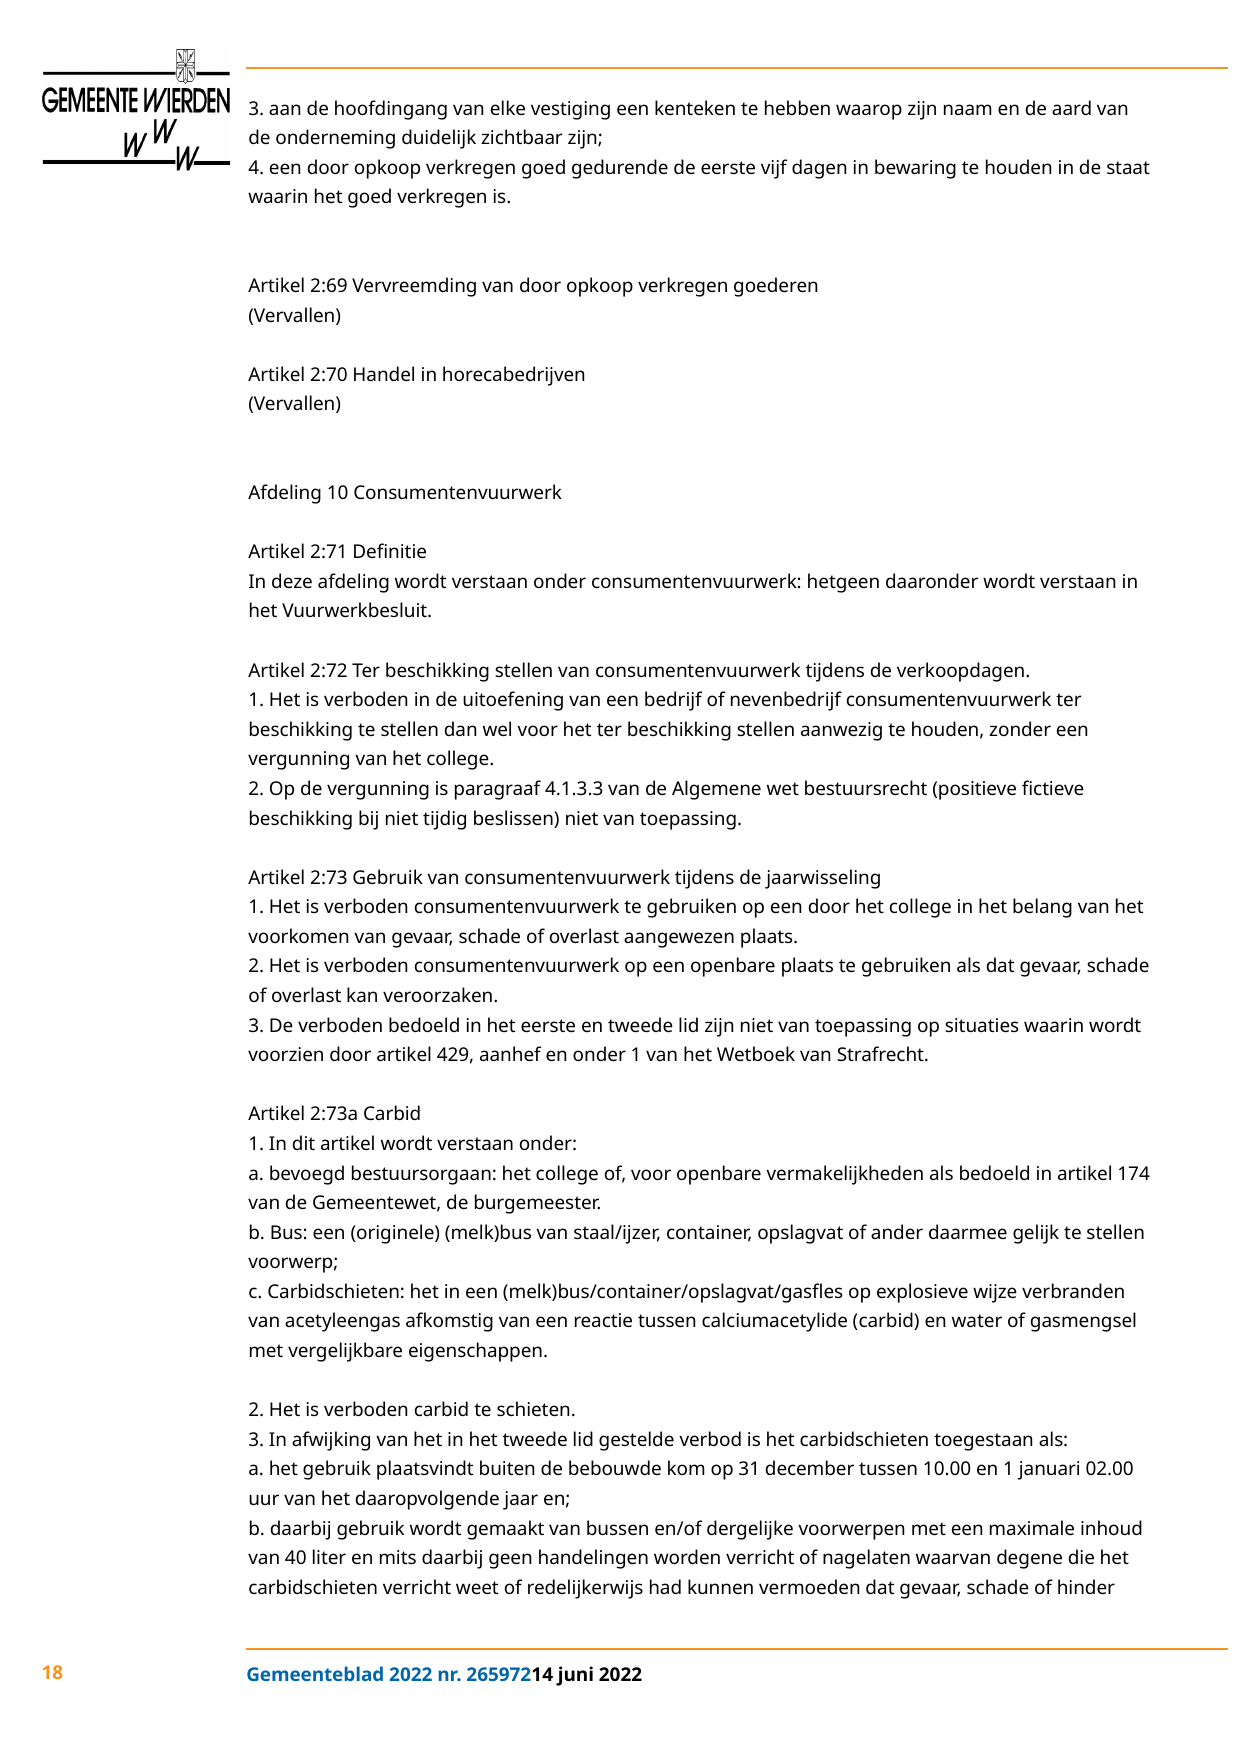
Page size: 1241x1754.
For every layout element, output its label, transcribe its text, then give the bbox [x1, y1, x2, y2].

text 1. Het is verboden consumentenvuurwerk te gebruiken op een door het college in het belang van het voorkomen van gevaar, schade of overlast aangewezen plaats. [248, 893, 1152, 949]
text 4. een door opkoop verkregen goed gedurende de eerste vijf dagen in bewaring te houden in de staat waarin het goed verkregen is. [248, 154, 1152, 209]
text 2. Het is verboden consumentenvuurwerk op een openbare plaats te gebruiken als dat gevaar, schade of overlast kan veroorzaken. [248, 953, 1152, 1008]
text 2. Het is verboden carbid te schieten. [248, 1396, 1152, 1422]
text Afdeling 10 Consumentenvuurwerk [248, 479, 1152, 505]
text 1. In dit artikel wordt verstaan onder: [248, 1130, 1152, 1156]
text (Vervallen) [248, 302, 1152, 328]
text 2. Op de vergunning is paragraaf 4.1.3.3 van de Algemene wet bestuursrecht (positieve fictieve beschikking bij niet tijdig beslissen) niet van toepassing. [248, 775, 1152, 831]
text Artikel 2:72 Ter beschikking stellen van consumentenvuurwerk tijdens de verkoopdagen. [248, 657, 1152, 683]
text In deze afdeling wordt verstaan onder consumentenvuurwerk: hetgeen daaronder wordt verstaan in het Vuurwerkbesluit. [248, 568, 1152, 623]
picture [41, 47, 231, 172]
text Artikel 2:73a Carbid [248, 1101, 1152, 1126]
text 1. Het is verboden in de uitoefening van een bedrijf of nevenbedrijf consumentenvuurwerk ter beschikking te stellen dan wel voor het ter beschikking stellen aanwezig te houden, zonder een vergunning van het college. [248, 686, 1152, 771]
text c. Carbidschieten: het in een (melk)bus/container/opslagvat/gasfles op explosieve wijze verbranden van acetyleengas afkomstig van een reactie tussen calciumacetylide (carbid) en water of gasmengsel met vergelijkbare eigenschappen. [248, 1278, 1152, 1363]
text Artikel 2:73 Gebruik van consumentenvuurwerk tijdens de jaarwisseling [248, 864, 1152, 890]
text Artikel 2:71 Definitie [248, 538, 1152, 564]
text b. daarbij gebruik wordt gemaakt van bussen en/of dergelijke voorwerpen met een maximale inhoud van 40 liter en mits daarbij geen handelingen worden verricht of nagelaten waarvan degene die het carbidschieten verricht weet of redelijkerwijs had kunnen vermoeden dat gevaar, schade of hinder [248, 1515, 1152, 1600]
text a. bevoegd bestuursorgaan: het college of, voor openbare vermakelijkheden als bedoeld in artikel 174 van de Gemeentewet, de burgemeester. [248, 1160, 1152, 1215]
text 3. De verboden bedoeld in het eerste en tweede lid zijn niet van toepassing op situaties waarin wordt voorzien door artikel 429, aanhef en onder 1 van het Wetboek van Strafrecht. [248, 1012, 1152, 1067]
text b. Bus: een (originele) (melk)bus van staal/ijzer, container, opslagvat of ander daarmee gelijk te stellen voorwerp; [248, 1219, 1152, 1274]
text Artikel 2:69 Vervreemding van door opkoop verkregen goederen [248, 272, 1152, 298]
text 3. aan de hoofdingang van elke vestiging een kenteken te hebben waarop zijn naam en de aard van de onderneming duidelijk zichtbaar zijn; [248, 95, 1152, 150]
text Artikel 2:70 Handel in horecabedrijven [248, 361, 1152, 387]
text (Vervallen) [248, 391, 1152, 416]
text a. het gebruik plaatsvindt buiten de bebouwde kom op 31 december tussen 10.00 en 1 januari 02.00 uur van het daaropvolgende jaar en; [248, 1456, 1152, 1511]
text 3. In afwijking van het in het tweede lid gestelde verbod is het carbidschieten toegestaan als: [248, 1426, 1152, 1452]
